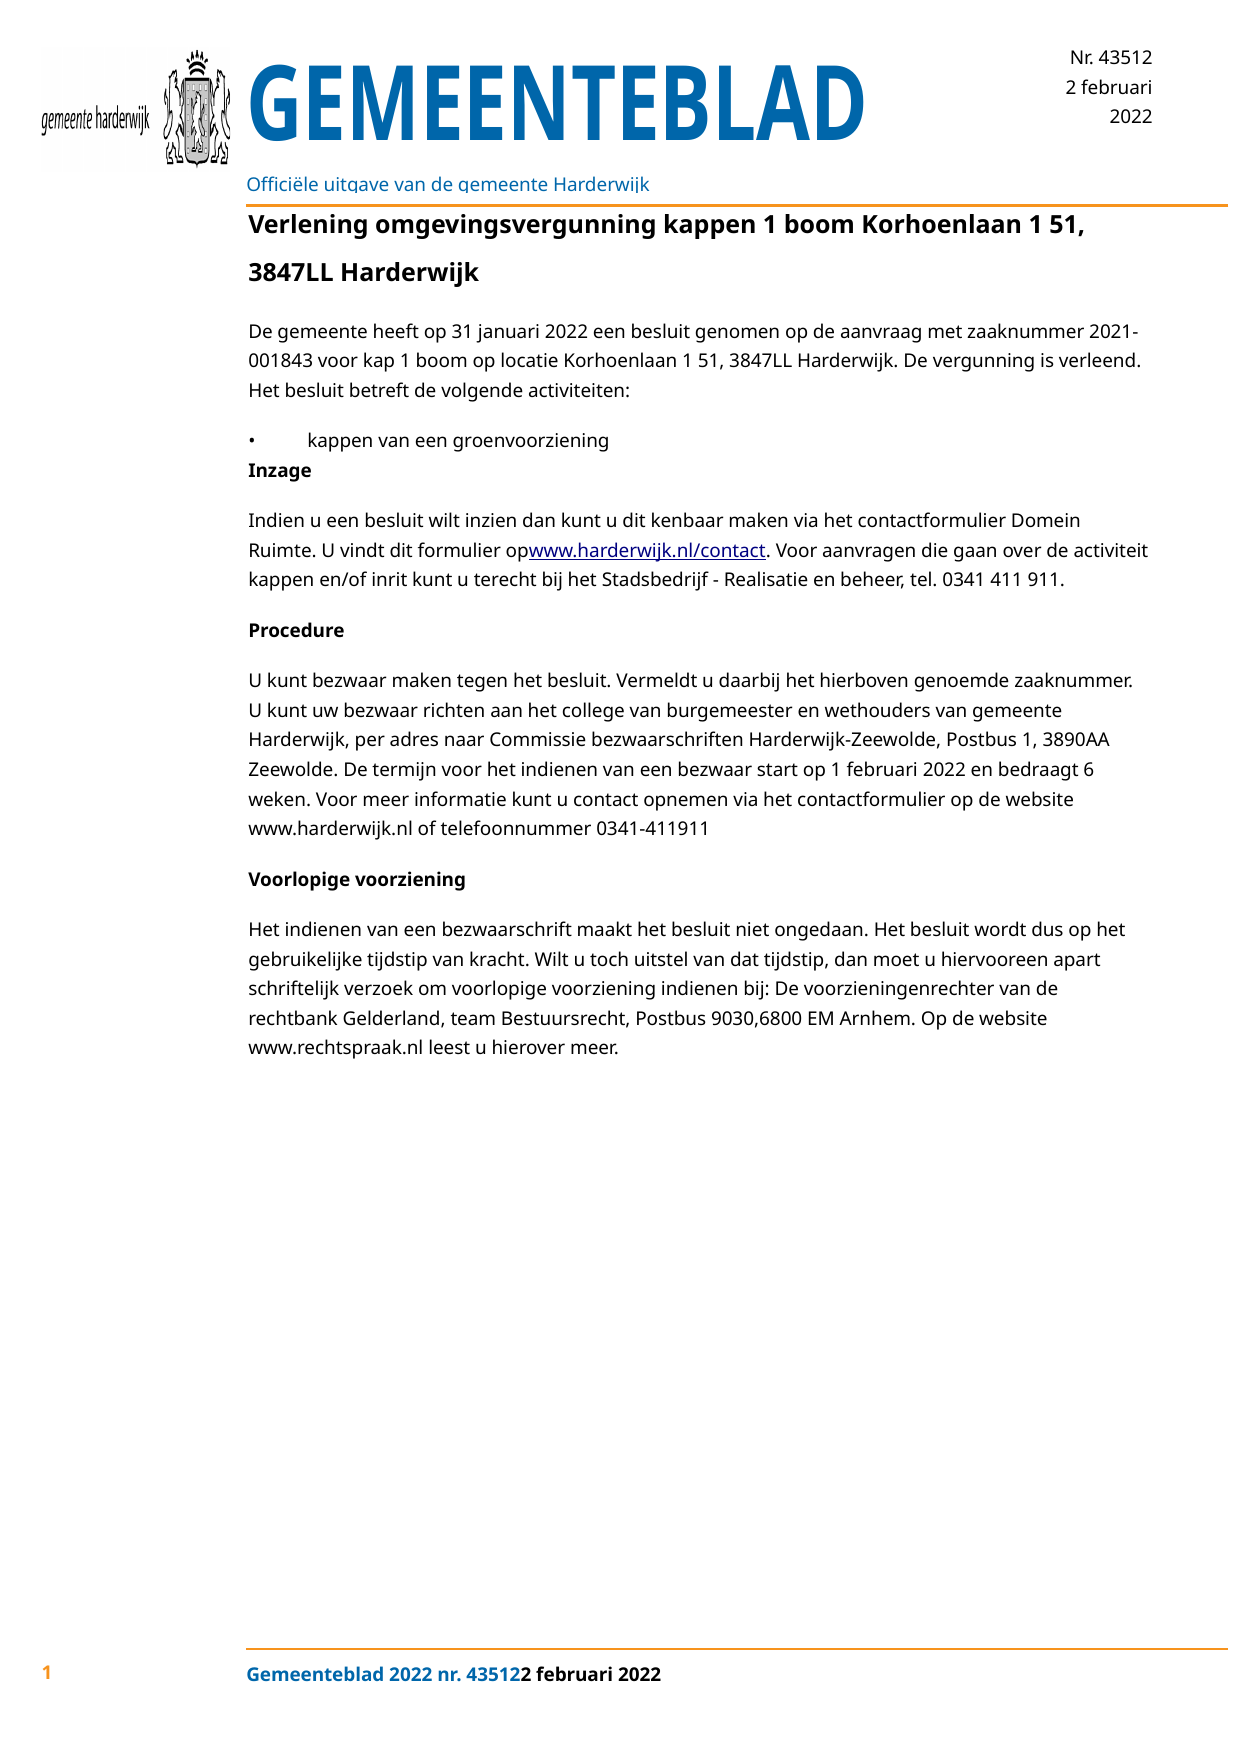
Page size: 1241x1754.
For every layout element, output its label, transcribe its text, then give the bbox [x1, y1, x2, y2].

text Verlening omgevingsvergunning kappen 1 boom Korhoenlaan 1 51, 3847LL Harderwijk [248, 207, 1152, 288]
text Voorlopige voorziening [248, 866, 1152, 892]
picture [41, 47, 231, 172]
text De gemeente heeft op 31 januari 2022 een besluit genomen op de aanvraag met zaaknummer 2021-001843 voor kap 1 boom op locatie Korhoenlaan 1 51, 3847LL Harderwijk. De vergunning is verleend. Het besluit betreft de volgende activiteiten: [248, 318, 1152, 403]
text Inzage [248, 457, 1152, 483]
list kappen van een groenvoorziening [248, 427, 1152, 453]
text Indien u een besluit wilt inzien dan kunt u dit kenbaar maken via het contactformulier Domein Ruimte. U vindt dit formulier opwww.harderwijk.nl/contact. Voor aanvragen die gaan over de activiteit kappen en/of inrit kunt u terecht bij het Stadsbedrijf - Realisatie en beheer, tel. 0341 411 911. [248, 507, 1152, 592]
text U kunt bezwaar maken tegen het besluit. Vermeldt u daarbij het hierboven genoemde zaaknummer. U kunt uw bezwaar richten aan het college van burgemeester en wethouders van gemeente Harderwijk, per adres naar Commissie bezwaarschriften Harderwijk-Zeewolde, Postbus 1, 3890AA Zeewolde. De termijn voor het indienen van een bezwaar start op 1 februari 2022 en bedraagt 6 weken. Voor meer informatie kunt u contact opnemen via het contactformulier op de website www.harderwijk.nl of telefoonnummer 0341-411911 [248, 667, 1152, 841]
text Het indienen van een bezwaarschrift maakt het besluit niet ongedaan. Het besluit wordt dus op het gebruikelijke tijdstip van kracht. Wilt u toch uitstel van dat tijdstip, dan moet u hiervooreen apart schriftelijk verzoek om voorlopige voorziening indienen bij: De voorzieningenrechter van de rechtbank Gelderland, team Bestuursrecht, Postbus 9030,6800 EM Arnhem. Op de website www.rechtspraak.nl leest u hierover meer. [248, 916, 1152, 1060]
text Procedure [248, 617, 1152, 643]
